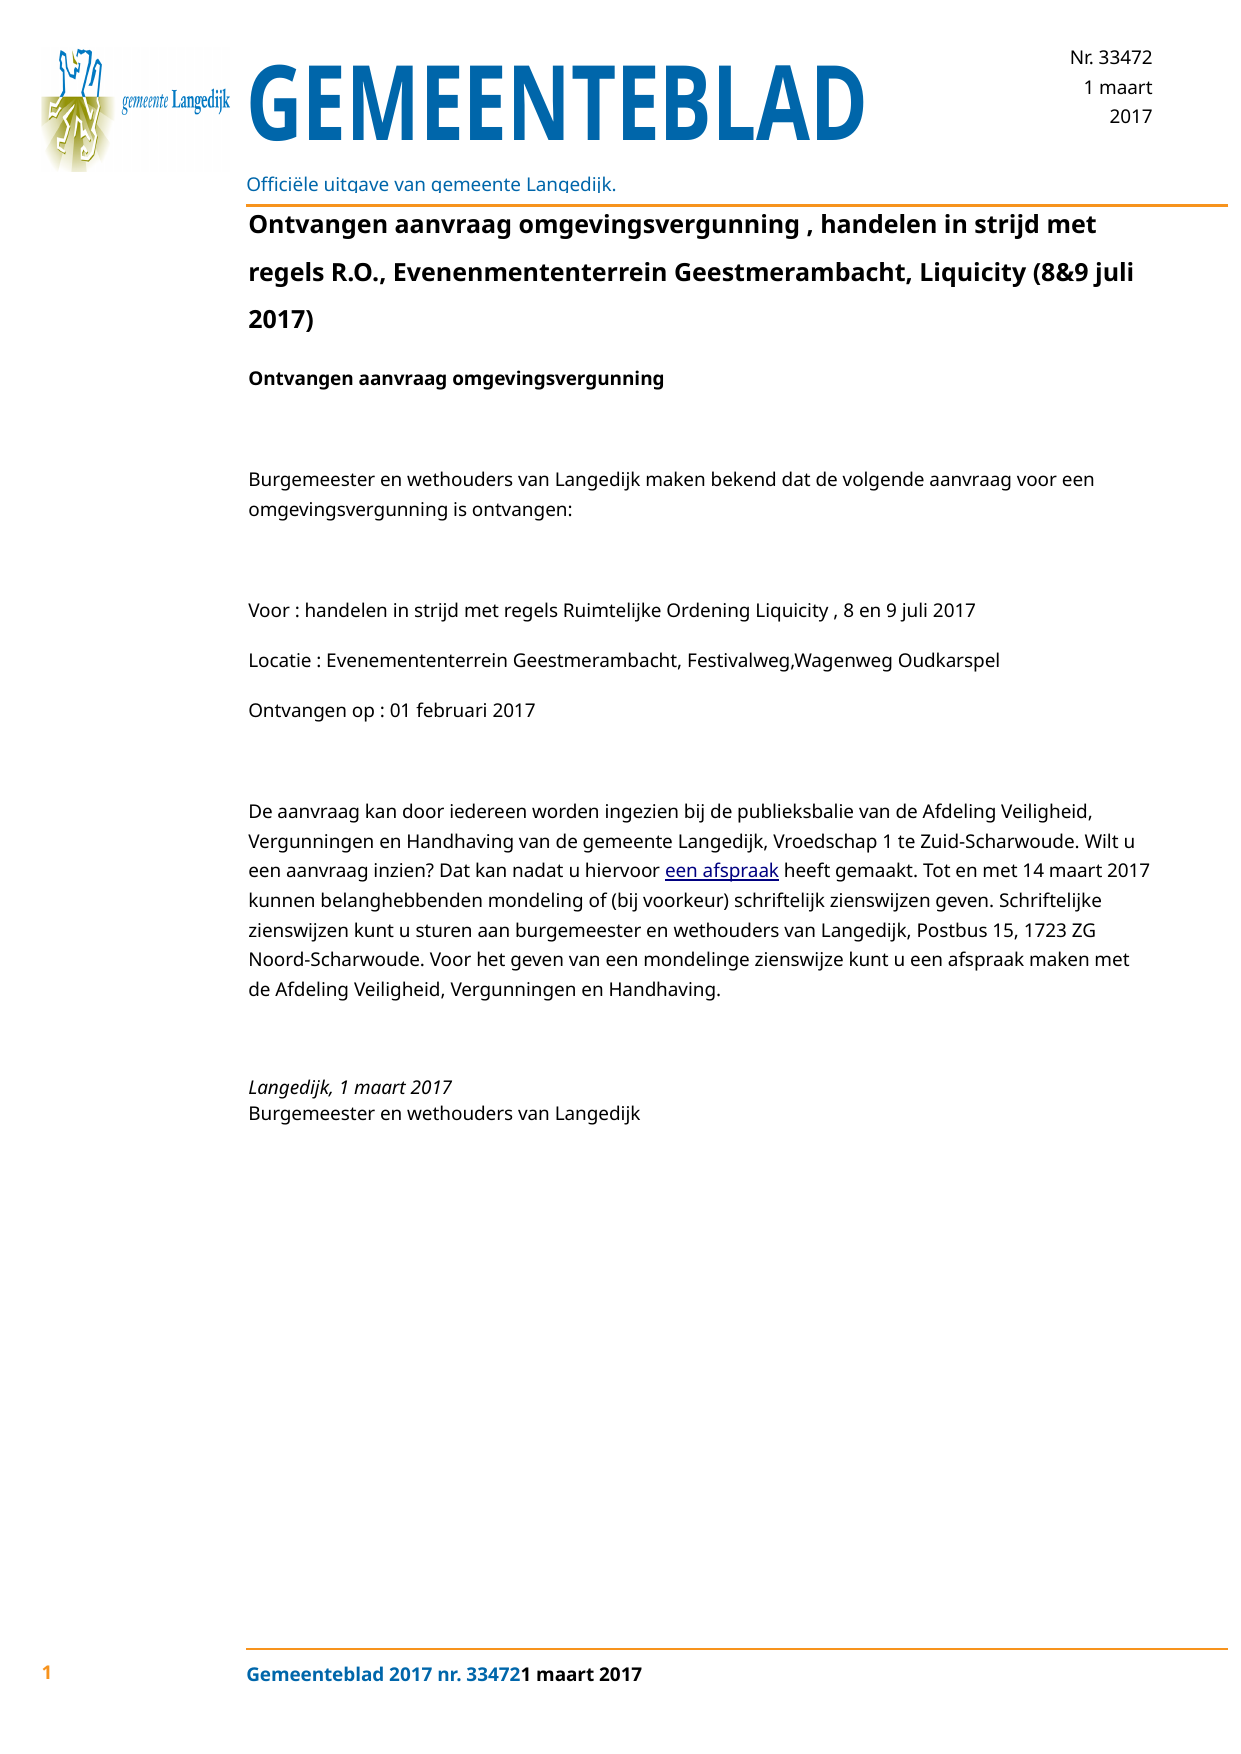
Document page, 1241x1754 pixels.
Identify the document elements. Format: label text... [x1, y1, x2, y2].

text Burgemeester en wethouders van Langedijk maken bekend dat de volgende aanvraag voor een omgevingsvergunning is ontvangen: [248, 466, 1152, 522]
text Locatie : Evenemententerrein Geestmerambacht, Festivalweg,Wagenweg Oudkarspel [248, 647, 1152, 673]
text Burgemeester en wethouders van Langedijk [248, 1100, 1152, 1126]
text De aanvraag kan door iedereen worden ingezien bij de publieksbalie van de Afdeling Veiligheid, Vergunningen en Handhaving van de gemeente Langedijk, Vroedschap 1 te Zuid-Scharwoude. Wilt u een aanvraag inzien? Dat kan nadat u hiervoor een afspraak heeft gemaakt. Tot en met 14 maart 2017 kunnen belanghebbenden mondeling of (bij voorkeur) schriftelijk zienswijzen geven. Schriftelijke zienswijzen kunt u sturen aan burgemeester en wethouders van Langedijk, Postbus 15, 1723 ZG Noord-Scharwoude. Voor het geven van een mondelinge zienswijze kunt u een afspraak maken met de Afdeling Veiligheid, Vergunningen en Handhaving. [248, 798, 1152, 1002]
text Ontvangen aanvraag omgevingsvergunning [248, 366, 1152, 391]
text Ontvangen op : 01 februari 2017 [248, 698, 1152, 723]
text Voor : handelen in strijd met regels Ruimtelijke Ordening Liquicity , 8 en 9 juli 2017 [248, 597, 1152, 622]
text Langedijk, 1 maart 2017 [248, 1074, 1152, 1100]
text Ontvangen aanvraag omgevingsvergunning , handelen in strijd met regels R.O., Evenenmententerrein Geestmerambacht, Liquicity (8&9 juli 2017) [248, 207, 1152, 336]
picture [41, 47, 231, 172]
